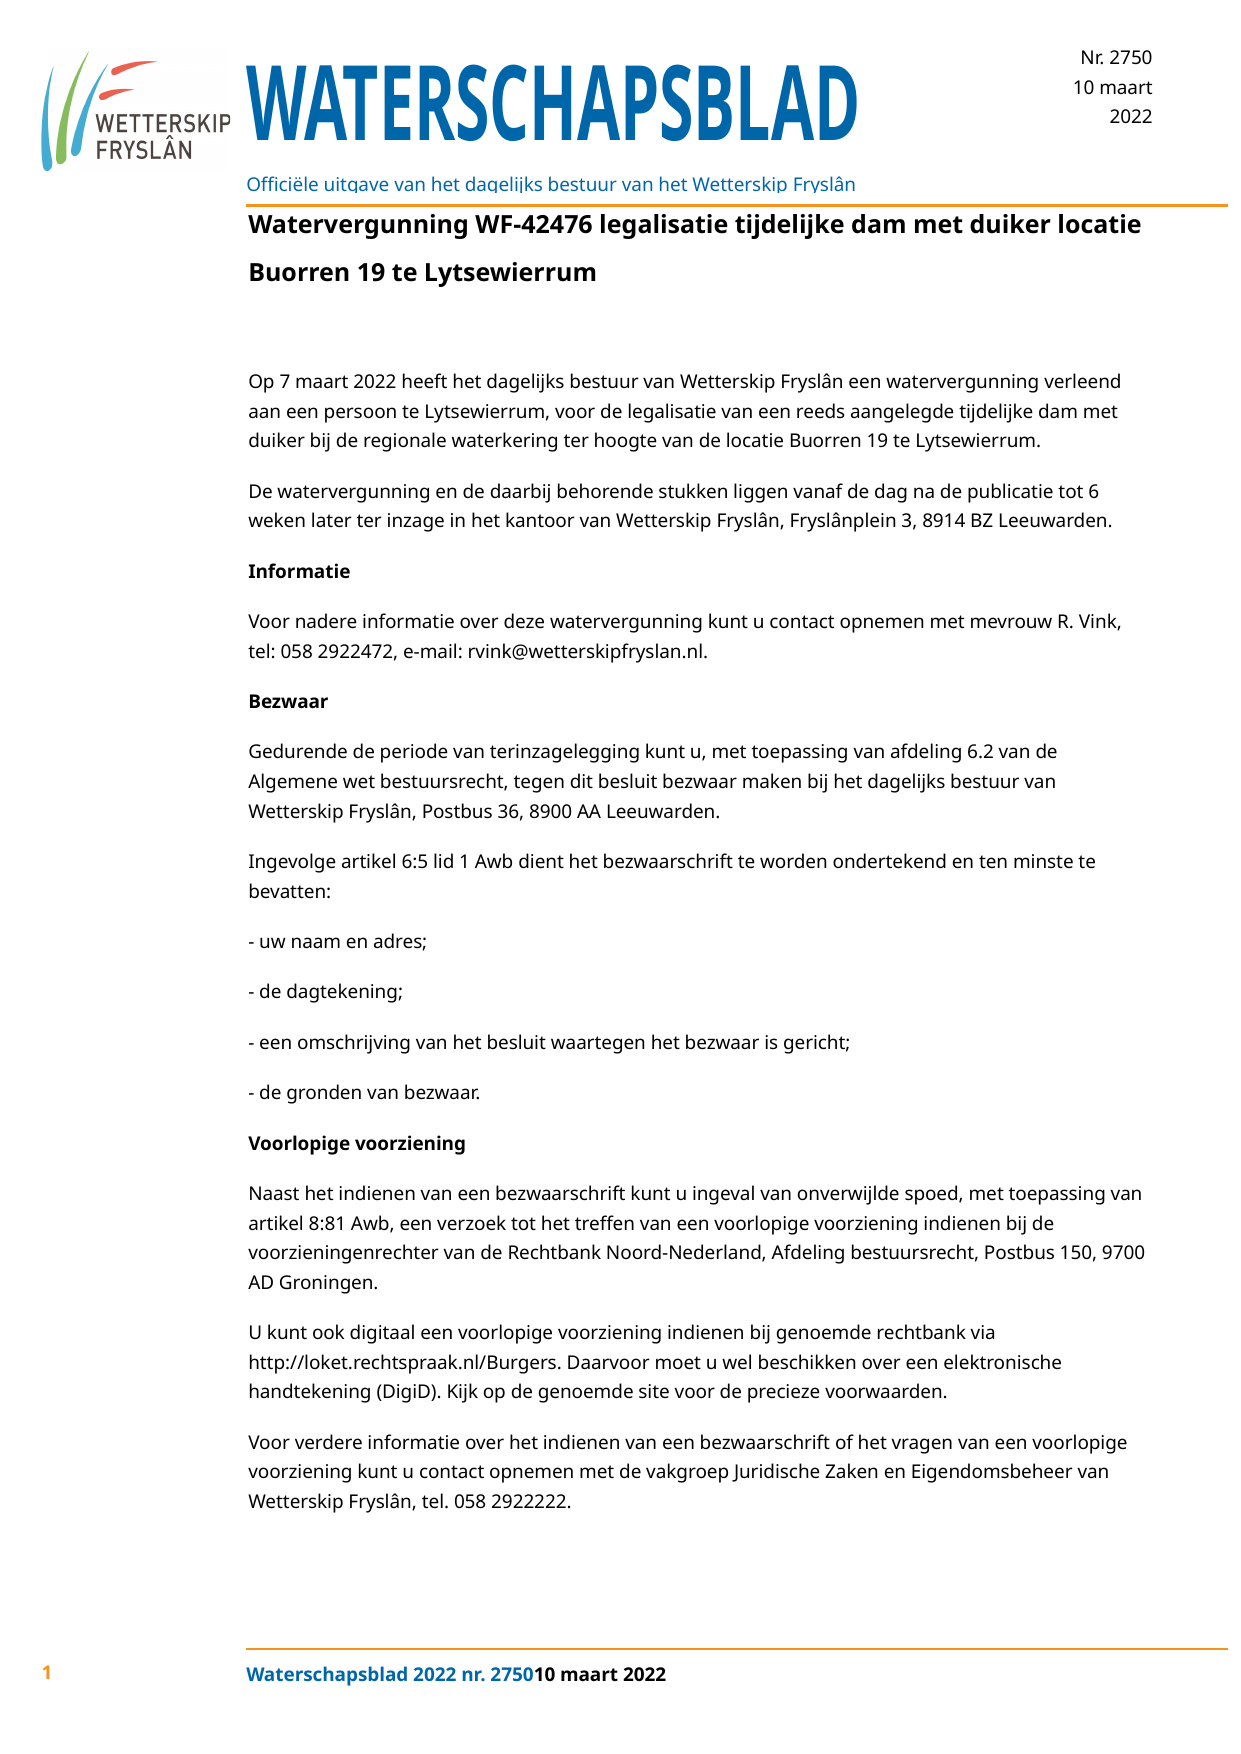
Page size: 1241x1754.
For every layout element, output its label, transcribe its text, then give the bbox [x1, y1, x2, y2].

text De watervergunning en de daarbij behorende stukken liggen vanaf de dag na de publicatie tot 6 weken later ter inzage in het kantoor van Wetterskip Fryslân, Fryslânplein 3, 8914 BZ Leeuwarden. [248, 478, 1152, 533]
picture [41, 47, 231, 172]
text Gedurende de periode van terinzagelegging kunt u, met toepassing van afdeling 6.2 van de Algemene wet bestuursrecht, tegen dit besluit bezwaar maken bij het dagelijks bestuur van Wetterskip Fryslân, Postbus 36, 8900 AA Leeuwarden. [248, 739, 1152, 824]
text Watervergunning WF-42476 legalisatie tijdelijke dam met duiker locatie Buorren 19 te Lytsewierrum [248, 207, 1152, 288]
text Voor verdere informatie over het indienen van een bezwaarschrift of het vragen van een voorlopige voorziening kunt u contact opnemen met de vakgroep Juridische Zaken en Eigendomsbeheer van Wetterskip Fryslân, tel. 058 2922222. [248, 1429, 1152, 1514]
text Bezwaar [248, 688, 1152, 714]
text U kunt ook digitaal een voorlopige voorziening indienen bij genoemde rechtbank via http://loket.rechtspraak.nl/Burgers. Daarvoor moet u wel beschikken over een elektronische handtekening (DigiD). Kijk op de genoemde site voor de precieze voorwaarden. [248, 1319, 1152, 1404]
text - uw naam en adres; [248, 928, 1152, 954]
text Op 7 maart 2022 heeft het dagelijks bestuur van Wetterskip Fryslân een watervergunning verleend aan een persoon te Lytsewierrum, voor de legalisatie van een reeds aangelegde tijdelijke dam met duiker bij de regionale waterkering ter hoogte van de locatie Buorren 19 te Lytsewierrum. [248, 368, 1152, 453]
text Naast het indienen van een bezwaarschrift kunt u ingeval van onverwijlde spoed, met toepassing van artikel 8:81 Awb, een verzoek tot het treffen van een voorlopige voorziening indienen bij de voorzieningenrechter van de Rechtbank Noord-Nederland, Afdeling bestuursrecht, Postbus 150, 9700 AD Groningen. [248, 1180, 1152, 1295]
text Informatie [248, 558, 1152, 584]
text Voorlopige voorziening [248, 1130, 1152, 1156]
text Voor nadere informatie over deze watervergunning kunt u contact opnemen met mevrouw R. Vink, tel: 058 2922472, e-mail: rvink@wetterskipfryslan.nl. [248, 608, 1152, 664]
text - de gronden van bezwaar. [248, 1079, 1152, 1105]
text Ingevolge artikel 6:5 lid 1 Awb dient het bezwaarschrift te worden ondertekend en ten minste te bevatten: [248, 848, 1152, 904]
text - een omschrijving van het besluit waartegen het bezwaar is gericht; [248, 1029, 1152, 1055]
text - de dagtekening; [248, 979, 1152, 1004]
